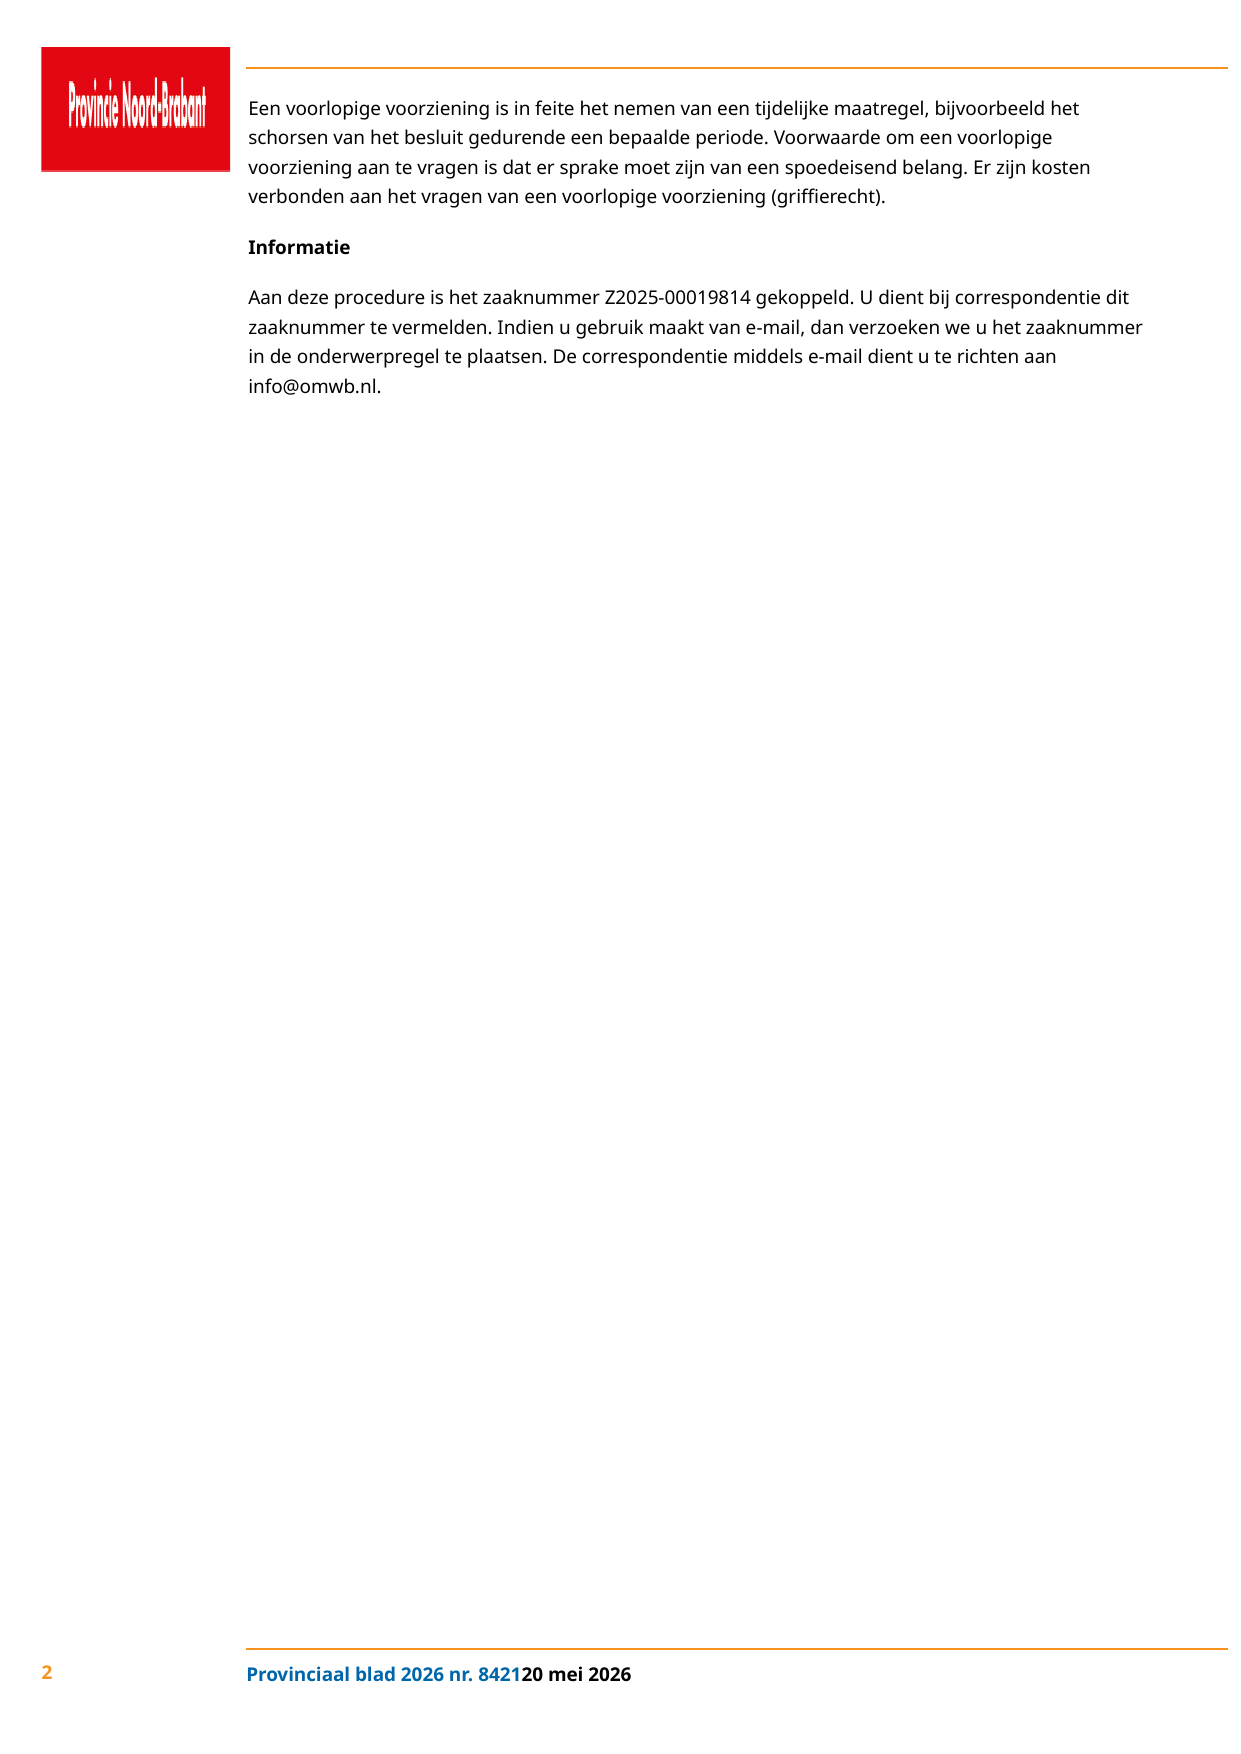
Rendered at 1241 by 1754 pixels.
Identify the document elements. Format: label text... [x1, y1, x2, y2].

text Aan deze procedure is het zaaknummer Z2025-00019814 gekoppeld. U dient bij correspondentie dit zaaknummer te vermelden. Indien u gebruik maakt van e-mail, dan verzoeken we u het zaaknummer in de onderwerpregel te plaatsen. De correspondentie middels e-mail dient u te richten aan info@omwb.nl. [248, 284, 1152, 399]
picture [41, 47, 231, 172]
text Informatie [248, 234, 1152, 260]
text Een voorlopige voorziening is in feite het nemen van een tijdelijke maatregel, bijvoorbeeld het schorsen van het besluit gedurende een bepaalde periode. Voorwaarde om een voorlopige voorziening aan te vragen is dat er sprake moet zijn van een spoedeisend belang. Er zijn kosten verbonden aan het vragen van een voorlopige voorziening (griffierecht). [248, 95, 1152, 209]
